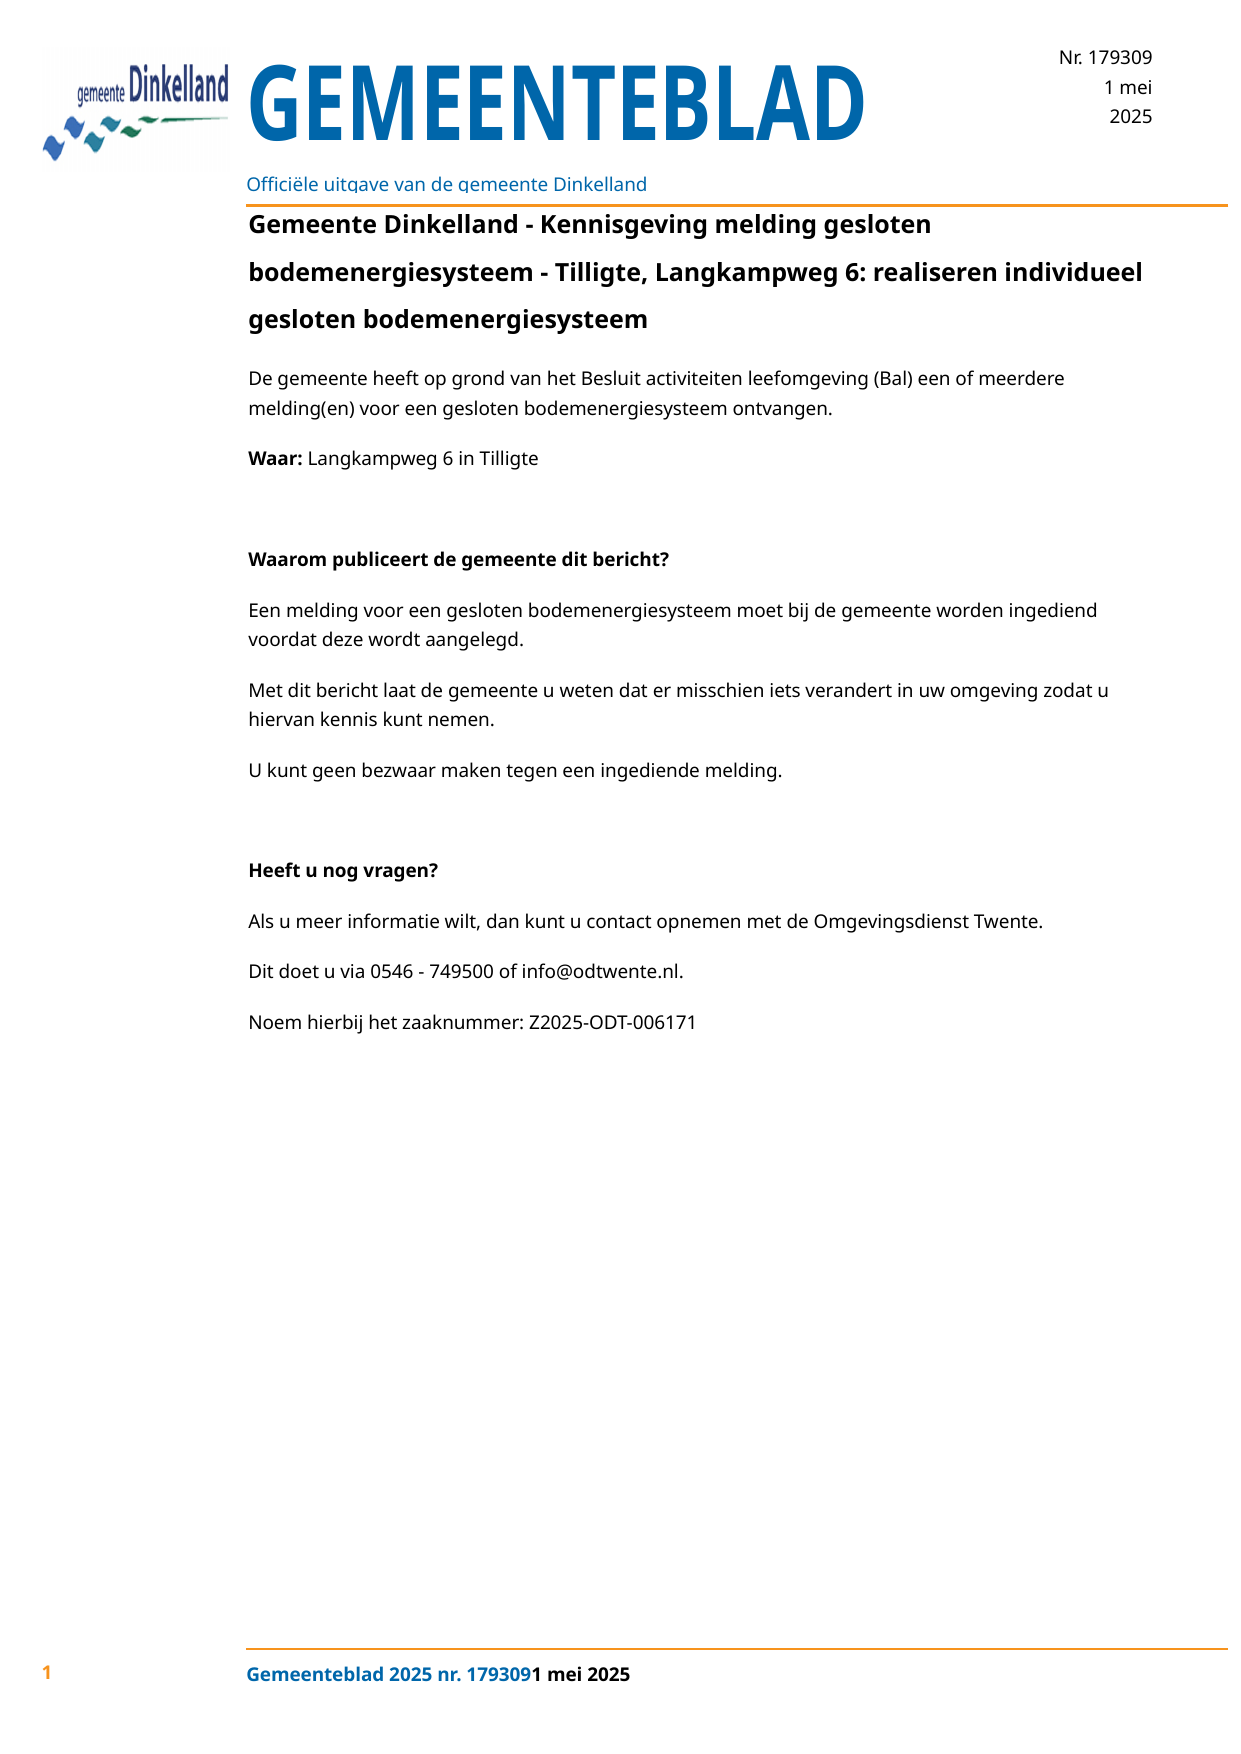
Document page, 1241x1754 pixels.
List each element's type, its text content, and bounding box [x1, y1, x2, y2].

text Waarom publiceert de gemeente dit bericht? [248, 546, 1152, 572]
text Heeft u nog vragen? [248, 858, 1152, 883]
text De gemeente heeft op grond van het Besluit activiteiten leefomgeving (Bal) een of meerdere melding(en) voor een gesloten bodemenergiesysteem ontvangen. [248, 366, 1152, 421]
text Met dit bericht laat de gemeente u weten dat er misschien iets verandert in uw omgeving zodat u hiervan kennis kunt nemen. [248, 677, 1152, 732]
text Noem hierbij het zaaknummer: Z2025-ODT-006171 [248, 1009, 1152, 1034]
text Waar: Langkampweg 6 in Tilligte [248, 446, 1152, 471]
text Dit doet u via 0546 - 749500 of info@odtwente.nl. [248, 958, 1152, 984]
text Als u meer informatie wilt, dan kunt u contact opnemen met de Omgevingsdienst Twente. [248, 908, 1152, 934]
text U kunt geen bezwaar maken tegen een ingediende melding. [248, 757, 1152, 782]
picture [41, 47, 231, 172]
text Een melding voor een gesloten bodemenergiesysteem moet bij de gemeente worden ingediend voordat deze wordt aangelegd. [248, 597, 1152, 652]
text Gemeente Dinkelland - Kennisgeving melding gesloten bodemenergiesysteem - Tilligte, Langkampweg 6: realiseren individueel gesloten bodemenergiesysteem [248, 207, 1152, 336]
